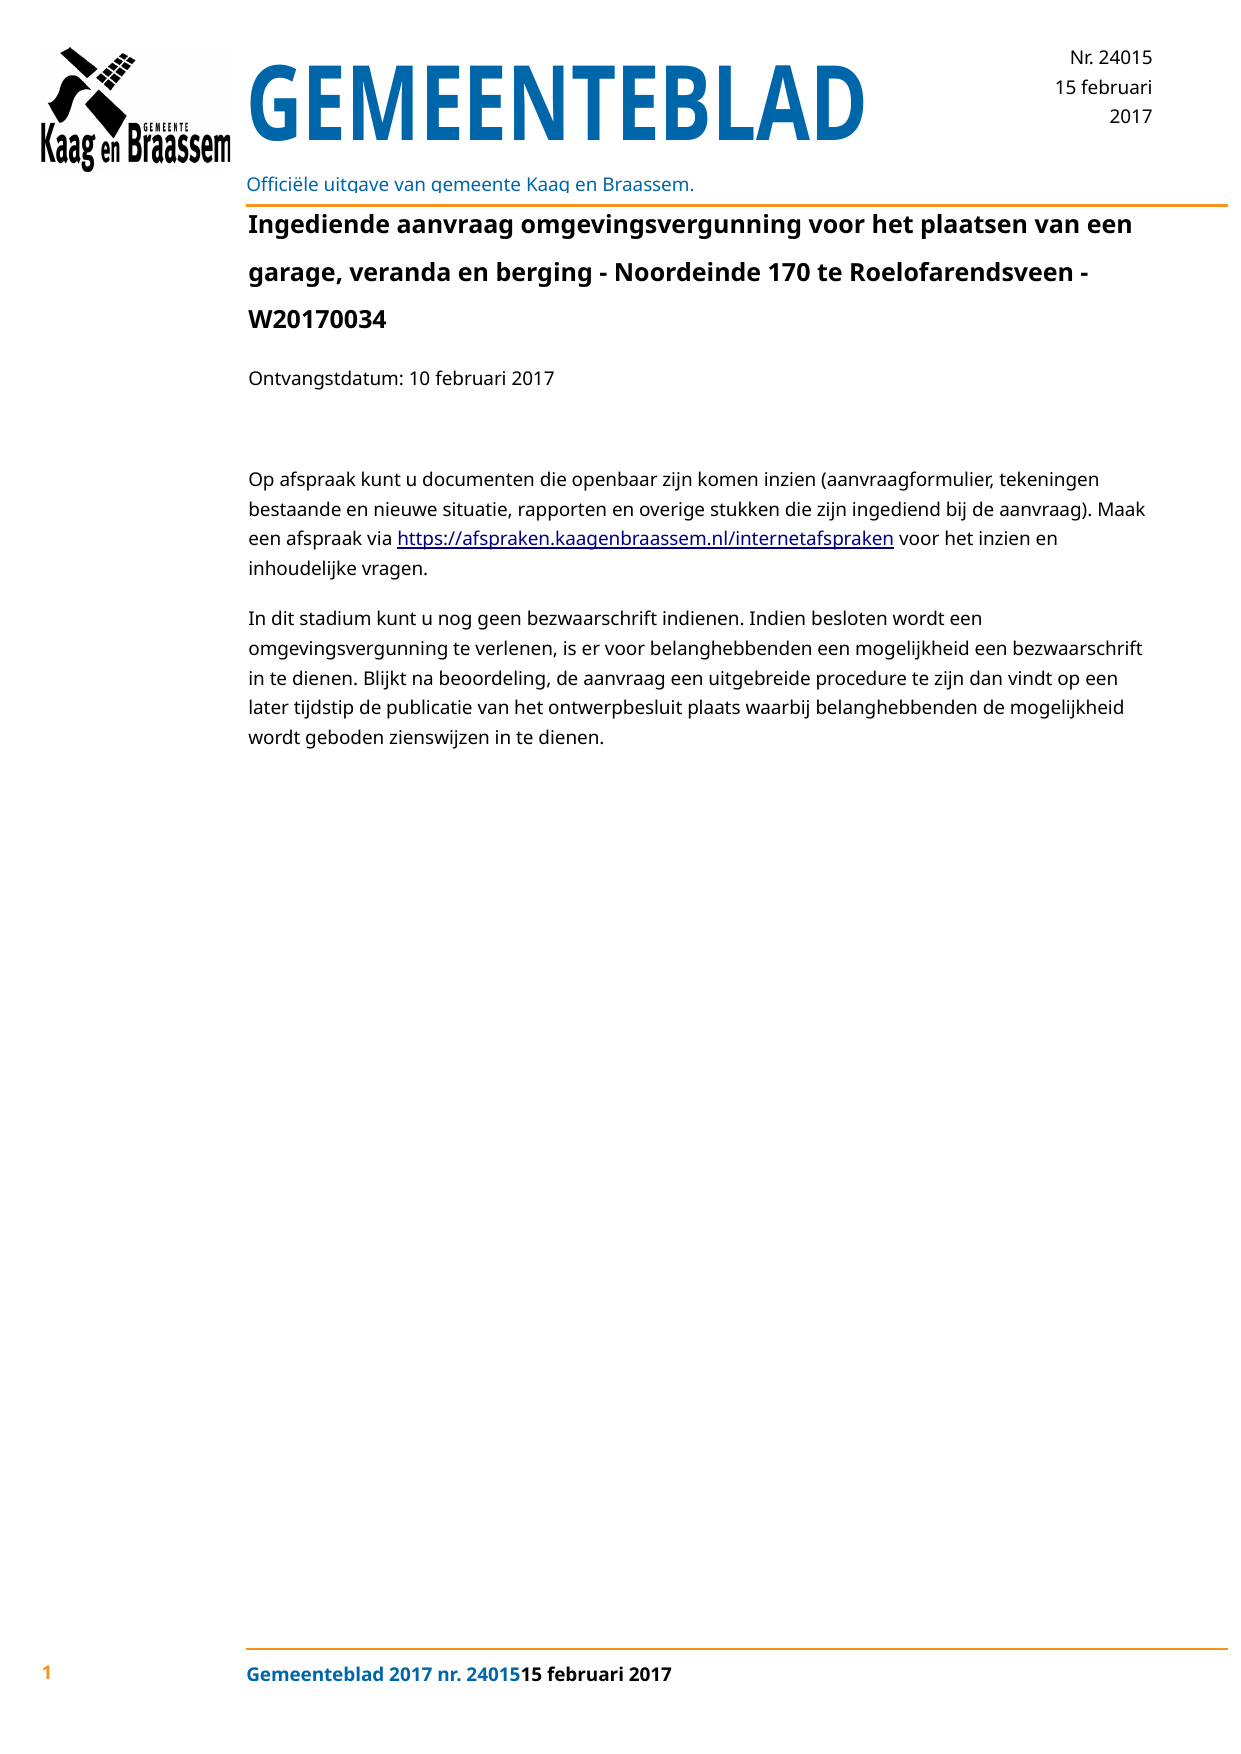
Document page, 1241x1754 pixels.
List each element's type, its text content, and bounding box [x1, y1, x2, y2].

text Ontvangstdatum: 10 februari 2017 [248, 366, 1152, 391]
picture [41, 47, 231, 172]
text In dit stadium kunt u nog geen bezwaarschrift indienen. Indien besloten wordt een omgevingsvergunning te verlenen, is er voor belanghebbenden een mogelijkheid een bezwaarschrift in te dienen. Blijkt na beoordeling, de aanvraag een uitgebreide procedure te zijn dan vindt op een later tijdstip de publicatie van het ontwerpbesluit plaats waarbij belanghebbenden de mogelijkheid wordt geboden zienswijzen in te dienen. [248, 606, 1152, 749]
text Ingediende aanvraag omgevingsvergunning voor het plaatsen van een garage, veranda en berging - Noordeinde 170 te Roelofarendsveen - W20170034 [248, 207, 1152, 336]
text Op afspraak kunt u documenten die openbaar zijn komen inzien (aanvraagformulier, tekeningen bestaande en nieuwe situatie, rapporten en overige stukken die zijn ingediend bij de aanvraag). Maak een afspraak via https://afspraken.kaagenbraassem.nl/internetafspraken voor het inzien en inhoudelijke vragen. [248, 466, 1152, 581]
